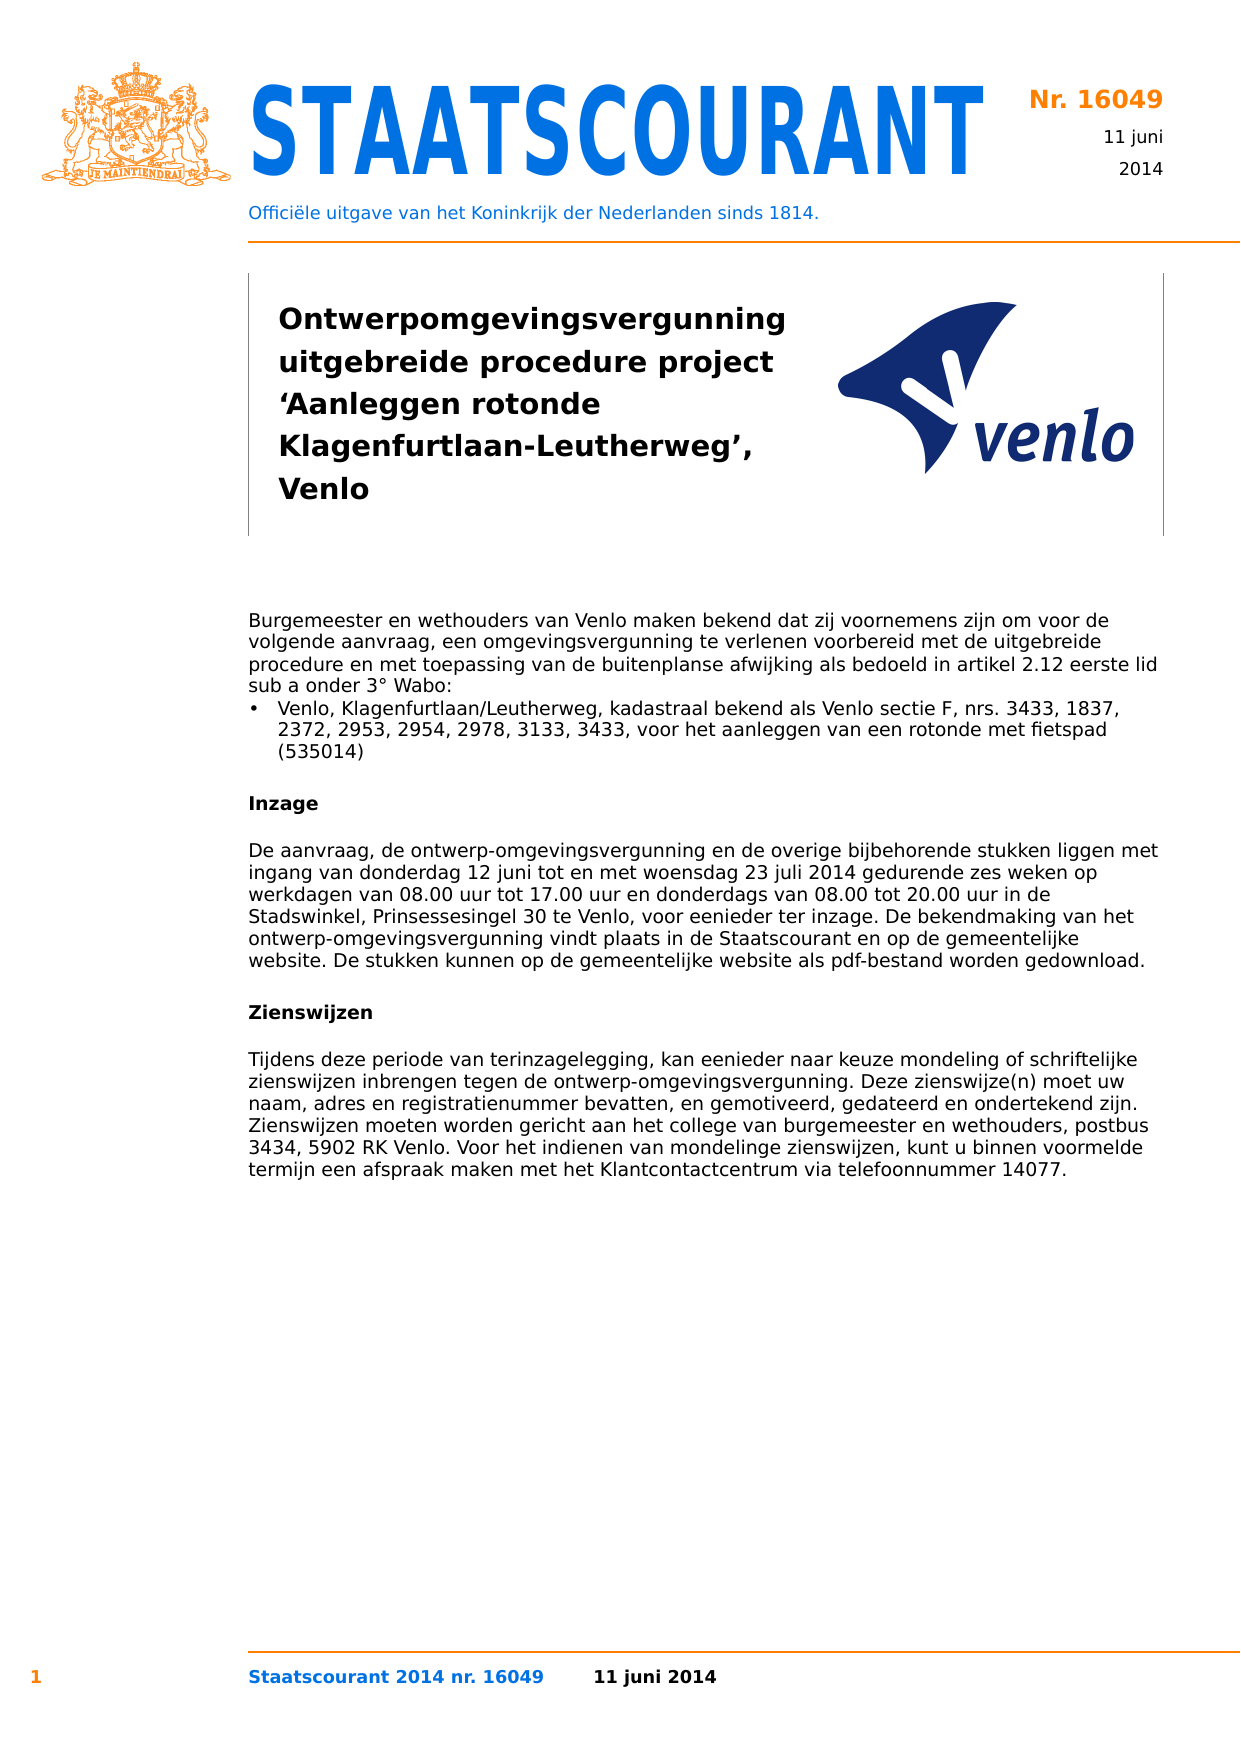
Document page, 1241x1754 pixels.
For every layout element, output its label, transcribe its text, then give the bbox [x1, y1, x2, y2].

picture [41, 62, 231, 186]
subtitle Ontwerpomgevingsvergunning uitgebreide procedure project ‘Aanleggen rotonde Klagenfurtlaan-Leutherweg’, Venlo [249, 273, 1163, 536]
table_cell Officiële uitgave van het Koninkrijk der Nederlanden sinds 1814. [248, 203, 1240, 241]
table_header STAATSCOURANT [248, 62, 998, 203]
subtitle Zienswijzen [248, 1002, 1163, 1024]
text Burgemeester en wethouders van Venlo maken bekend dat zij voornemens zijn om voor de volgende aanvraag, een omgevingsvergunning te verlenen voorbereid met de uitgebreide procedure en met toepassing van de buitenplanse afwijking als bedoeld in artikel 2.12 eerste lid sub a onder 3° Wabo: [248, 609, 1163, 697]
table_cell 2014 [998, 153, 1240, 203]
text De aanvraag, de ontwerp-omgevingsvergunning en de overige bijbehorende stukken liggen met ingang van donderdag 12 juni tot en met woensdag 23 juli 2014 gedurende zes weken op werkdagen van 08.00 uur tot 17.00 uur en donderdags van 08.00 tot 20.00 uur in de Stadswinkel, Prinsessesingel 30 te Venlo, voor eenieder ter inzage. De bekendmaking van het ontwerp-omgevingsvergunning vindt plaats in de Staatscourant en op de gemeentelijke website. De stukken kunnen op de gemeentelijke website als pdf-bestand worden gedownload. [248, 840, 1163, 972]
text Tijdens deze periode van terinzagelegging, kan eenieder naar keuze mondeling of schriftelijke zienswijzen inbrengen tegen de ontwerp-omgevingsvergunning. Deze zienswijze(n) moet uw naam, adres en registratienummer bevatten, en gemotiveerd, gedateerd en ondertekend zijn. Zienswijzen moeten worden gericht aan het college van burgemeester en wethouders, postbus 3434, 5902 RK Venlo. Voor het indienen van mondelinge zienswijzen, kunt u binnen voormelde termijn een afspraak maken met het Klantcontactcentrum via telefoonnummer 14077. [248, 1049, 1163, 1181]
text • Venlo, Klagenfurtlaan/Leutherweg, kadastraal bekend als Venlo sectie F, nrs. 3433, 1837, 2372, 2953, 2954, 2978, 3133, 3433, voor het aanleggen van een rotonde met fietspad (535014) [248, 697, 1163, 763]
table_header Nr. 16049 [998, 62, 1240, 121]
subtitle Inzage [248, 793, 1163, 815]
table_cell 11 juni [998, 121, 1240, 153]
picture [838, 302, 1134, 474]
table_header [25, 62, 248, 241]
